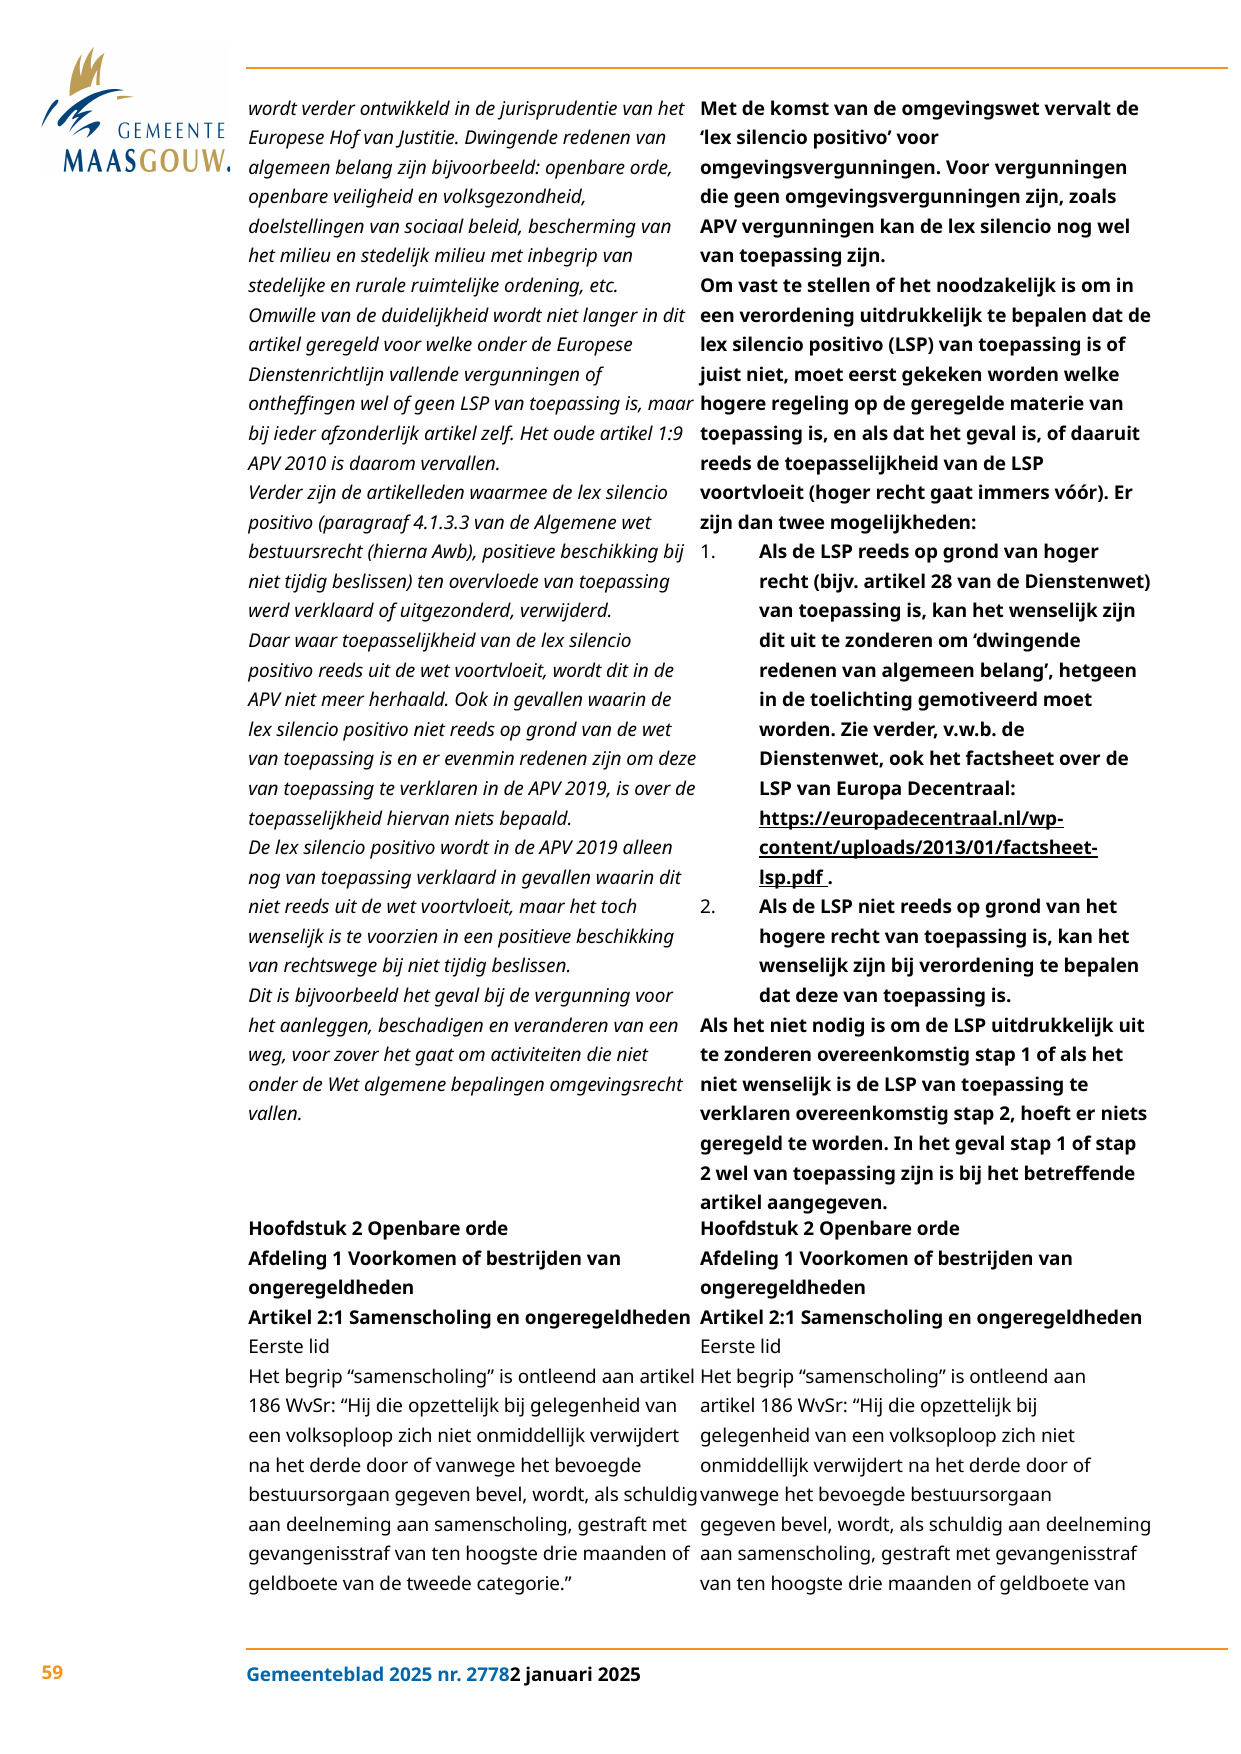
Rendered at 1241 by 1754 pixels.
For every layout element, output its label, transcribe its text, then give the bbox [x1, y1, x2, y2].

table_cell Hoofdstuk 2 Openbare orde Afdeling 1 Voorkomen of bestrijden van ongeregeldheden Artikel 2:1 Samenscholing en ongeregeldheden Eerste lid Het begrip “samenscholing” is ontleend aan artikel 186 WvSr: “Hij die opzettelijk bij gelegenheid van een volksoploop zich niet onmiddellijk verwijdert na het derde door of vanwege het bevoegde bestuursorgaan gegeven bevel, wordt, als schuldig aan deelneming aan samenscholing, gestraft met gevangenisstraf van ten hoogste drie maanden of geldboete van de tweede categorie.” [248, 1215, 700, 1596]
table_cell Met de komst van de omgevingswet vervalt de ‘lex silencio positivo’ voor omgevingsvergunningen. Voor vergunningen die geen omgevingsvergunningen zijn, zoals APV vergunningen kan de lex silencio nog wel van toepassing zijn. Om vast te stellen of het noodzakelijk is om in een verordening uitdrukkelijk te bepalen dat de lex silencio positivo (LSP) van toepassing is of juist niet, moet eerst gekeken worden welke hogere regeling op de geregelde materie van toepassing is, en als dat het geval is, of daaruit reeds de toepasselijkheid van de LSP voortvloeit (hoger recht gaat immers vóór). Er zijn dan twee mogelijkheden: Als de LSP reeds op grond van hoger recht (bijv. artikel 28 van de Dienstenwet) van toepassing is, kan het wenselijk zijn dit uit te zonderen om ‘dwingende redenen van algemeen belang’, hetgeen in de toelichting gemotiveerd moet worden. Zie verder, v.w.b. de Dienstenwet, ook het factsheet over de LSP van Europa Decentraal: https://europadecentraal.nl/wp-content/uploads/2013/01/factsheet-lsp.pdf . Als de LSP niet reeds op grond van het hogere recht van toepassing is, kan het wenselijk zijn bij verordening te bepalen dat deze van toepassing is. Als het niet nodig is om de LSP uitdrukkelijk uit te zonderen overeenkomstig stap 1 of als het niet wenselijk is de LSP van toepassing te verklaren overeenkomstig stap 2, hoeft er niets geregeld te worden. In het geval stap 1 of stap 2 wel van toepassing zijn is bij het betreffende artikel aangegeven. [700, 95, 1152, 1215]
picture [41, 47, 231, 172]
table_cell Hoofdstuk 2 Openbare orde Afdeling 1 Voorkomen of bestrijden van ongeregeldheden Artikel 2:1 Samenscholing en ongeregeldheden Eerste lid Het begrip “samenscholing” is ontleend aan artikel 186 WvSr: “Hij die opzettelijk bij gelegenheid van een volksoploop zich niet onmiddellijk verwijdert na het derde door of vanwege het bevoegde bestuursorgaan gegeven bevel, wordt, als schuldig aan deelneming aan samenscholing, gestraft met gevangenisstraf van ten hoogste drie maanden of geldboete van [700, 1215, 1152, 1596]
table_cell wordt verder ontwikkeld in de jurisprudentie van het Europese Hof van Justitie. Dwingende redenen van algemeen belang zijn bijvoorbeeld: openbare orde, openbare veiligheid en volksgezondheid, doelstellingen van sociaal beleid, bescherming van het milieu en stedelijk milieu met inbegrip van stedelijke en rurale ruimtelijke ordening, etc. Omwille van de duidelijkheid wordt niet langer in dit artikel geregeld voor welke onder de Europese Dienstenrichtlijn vallende vergunningen of ontheffingen wel of geen LSP van toepassing is, maar bij ieder afzonderlijk artikel zelf. Het oude artikel 1:9 APV 2010 is daarom vervallen. Verder zijn de artikelleden waarmee de lex silencio positivo (paragraaf 4.1.3.3 van de Algemene wet bestuursrecht (hierna Awb), positieve beschikking bij niet tijdig beslissen) ten overvloede van toepassing werd verklaard of uitgezonderd, verwijderd. Daar waar toepasselijkheid van de lex silencio positivo reeds uit de wet voortvloeit, wordt dit in de APV niet meer herhaald. Ook in gevallen waarin de lex silencio positivo niet reeds op grond van de wet van toepassing is en er evenmin redenen zijn om deze van toepassing te verklaren in de APV 2019, is over de toepasselijkheid hiervan niets bepaald. De lex silencio positivo wordt in de APV 2019 alleen nog van toepassing verklaard in gevallen waarin dit niet reeds uit de wet voortvloeit, maar het toch wenselijk is te voorzien in een positieve beschikking van rechtswege bij niet tijdig beslissen. Dit is bijvoorbeeld het geval bij de vergunning voor het aanleggen, beschadigen en veranderen van een weg, voor zover het gaat om activiteiten die niet onder de Wet algemene bepalingen omgevingsrecht vallen. [248, 95, 700, 1215]
